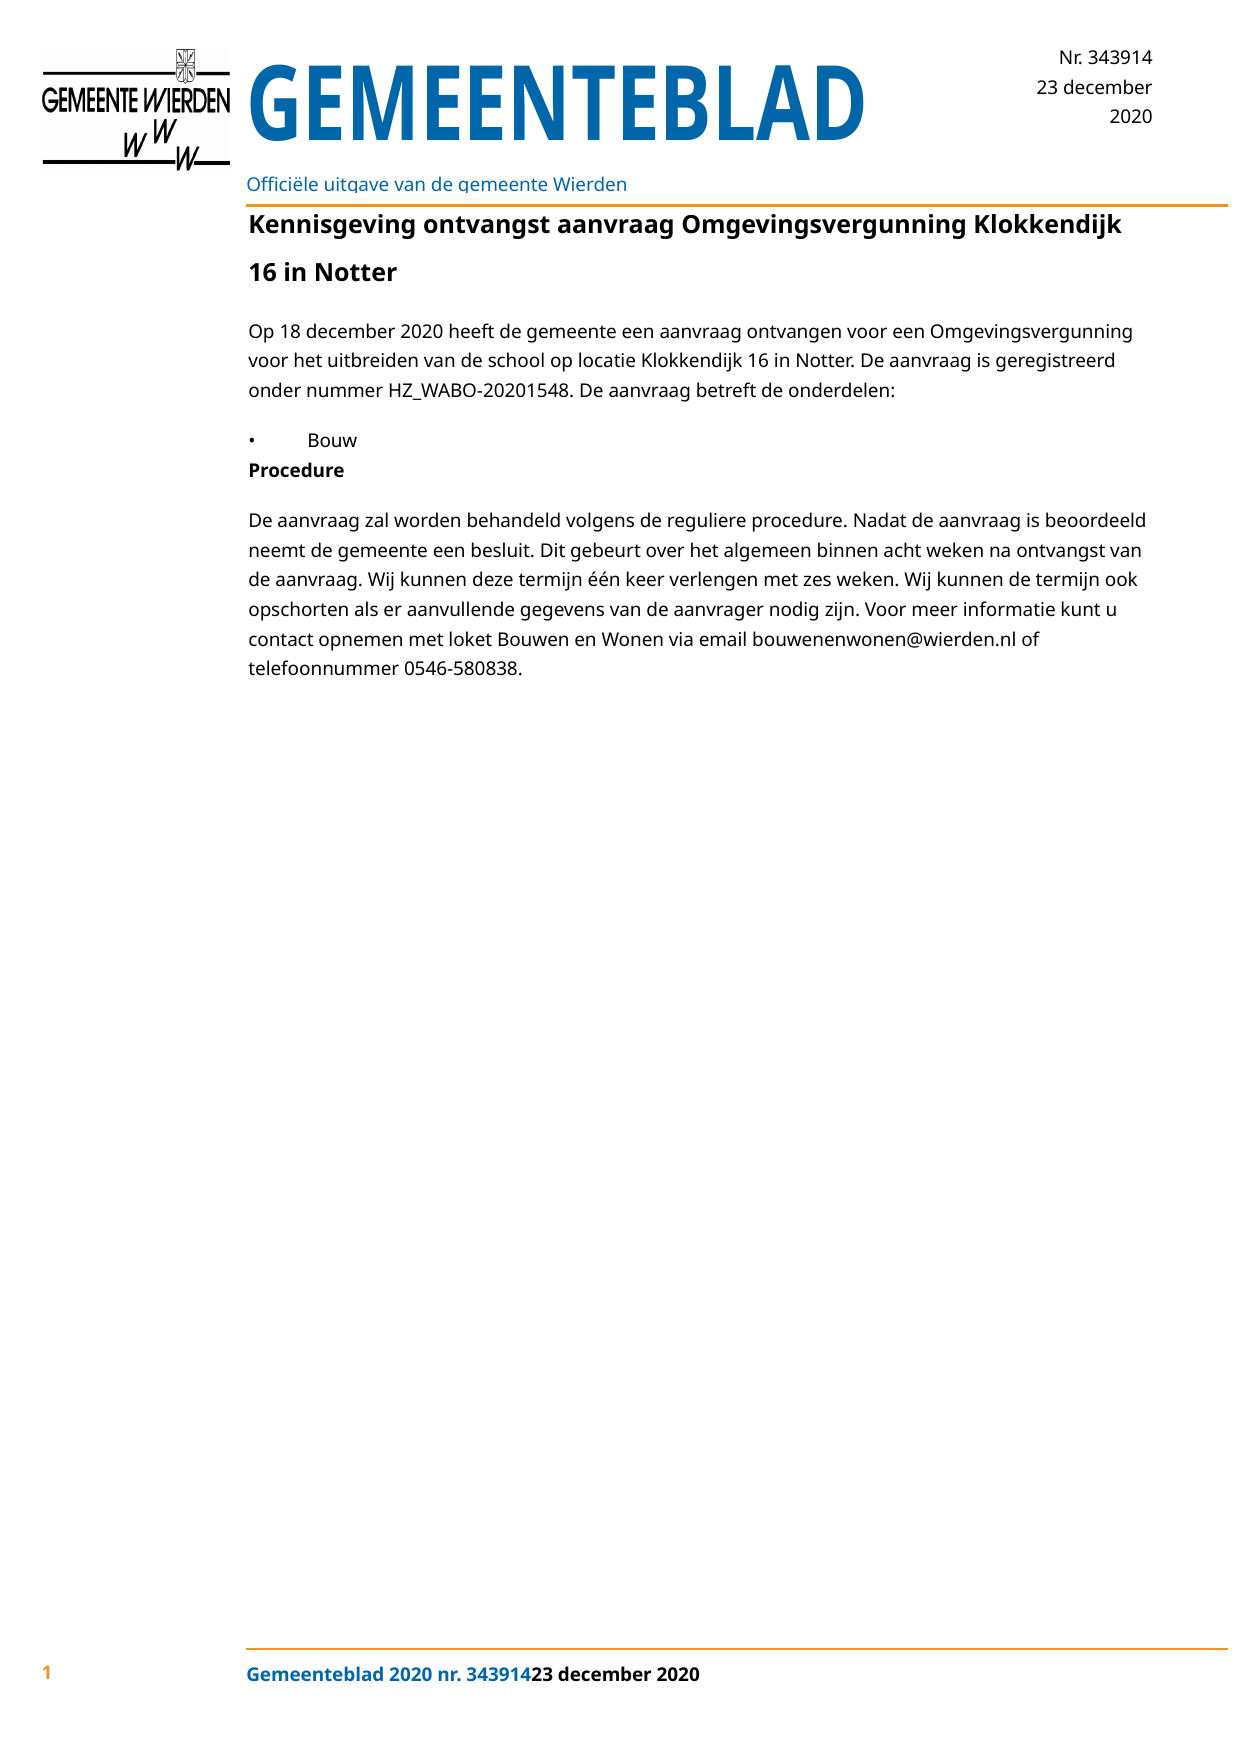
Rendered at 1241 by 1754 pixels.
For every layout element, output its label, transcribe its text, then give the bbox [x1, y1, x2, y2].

text Procedure [248, 457, 1152, 483]
picture [41, 47, 231, 172]
text Kennisgeving ontvangst aanvraag Omgevingsvergunning Klokkendijk 16 in Notter [248, 207, 1152, 288]
list Bouw [248, 427, 1152, 453]
text Op 18 december 2020 heeft de gemeente een aanvraag ontvangen voor een Omgevingsvergunning voor het uitbreiden van de school op locatie Klokkendijk 16 in Notter. De aanvraag is geregistreerd onder nummer HZ_WABO-20201548. De aanvraag betreft de onderdelen: [248, 318, 1152, 403]
text De aanvraag zal worden behandeld volgens de reguliere procedure. Nadat de aanvraag is beoordeeld neemt de gemeente een besluit. Dit gebeurt over het algemeen binnen acht weken na ontvangst van de aanvraag. Wij kunnen deze termijn één keer verlengen met zes weken. Wij kunnen de termijn ook opschorten als er aanvullende gegevens van de aanvrager nodig zijn. Voor meer informatie kunt u contact opnemen met loket Bouwen en Wonen via email bouwenenwonen@wierden.nl of telefoonnummer 0546-580838. [248, 507, 1152, 681]
